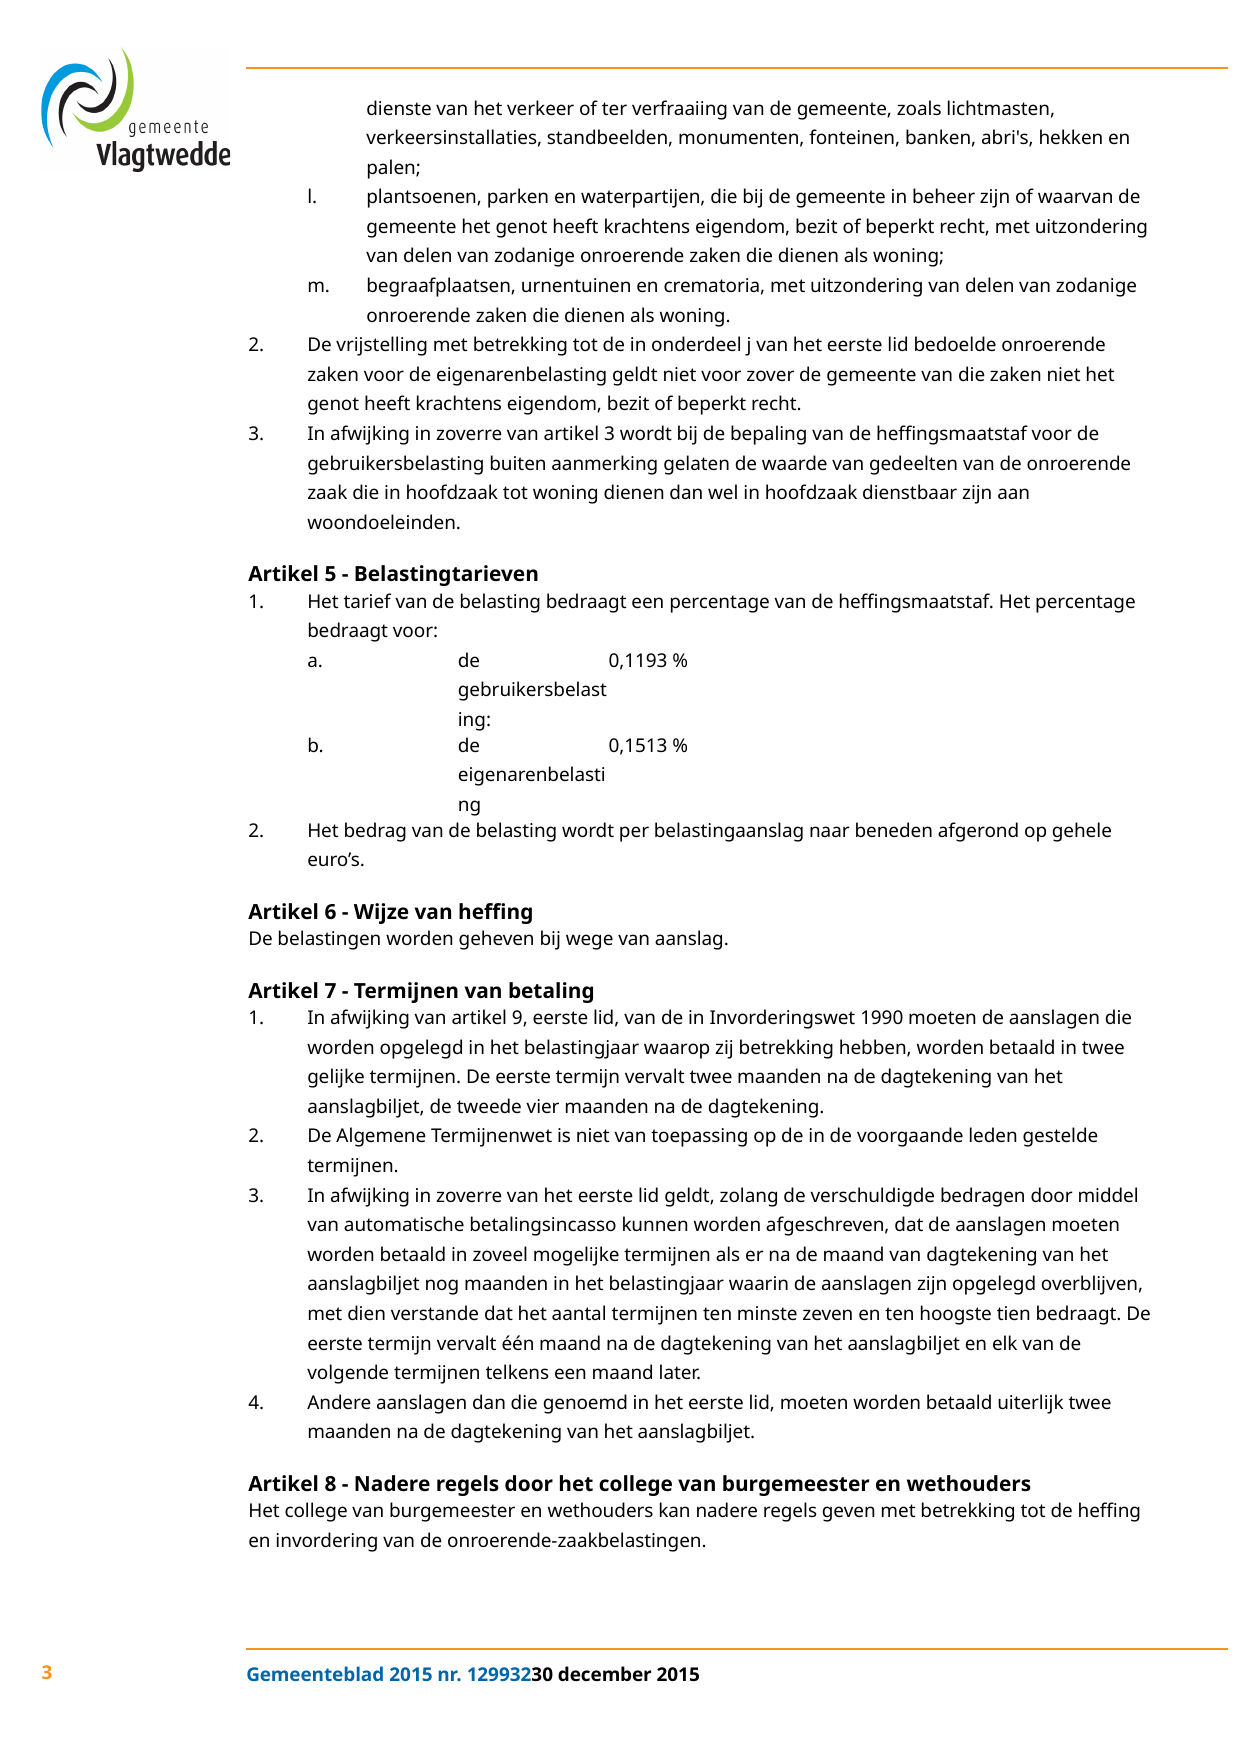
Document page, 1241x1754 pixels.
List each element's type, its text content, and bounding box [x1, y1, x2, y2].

list In afwijking van artikel 9, eerste lid, van de in Invorderingswet 1990 moeten de aanslagen die worden opgelegd in het belastingjaar waarop zij betrekking hebben, worden betaald in twee gelijke termijnen. De eerste termijn vervalt twee maanden na de dagtekening van het aanslagbiljet, de tweede vier maanden na de dagtekening. [248, 1004, 1152, 1119]
list In afwijking in zoverre van artikel 3 wordt bij de bepaling van de heffingsmaatstaf voor de gebruikersbelasting buiten aanmerking gelaten de waarde van gedeelten van de onroerende zaak die in hoofdzaak tot woning dienen dan wel in hoofdzaak dienstbaar zijn aan woondoeleinden. [248, 420, 1152, 535]
table_cell de eigenarenbelasting [458, 732, 608, 817]
table_header a. [307, 647, 458, 732]
table_header de gebruikersbelasting: [458, 647, 608, 732]
text Het college van burgemeester en wethouders kan nadere regels geven met betrekking tot de heffing en invordering van de onroerende-zaakbelastingen. [248, 1497, 1152, 1553]
text Artikel 5 - Belastingtarieven [248, 559, 1152, 588]
list In afwijking in zoverre van het eerste lid geldt, zolang de verschuldigde bedragen door middel van automatische betalingsincasso kunnen worden afgeschreven, dat de aanslagen moeten worden betaald in zoveel mogelijke termijnen als er na de maand van dagtekening van het aanslagbiljet nog maanden in het belastingjaar waarin de aanslagen zijn opgelegd overblijven, met dien verstande dat het aantal termijnen ten minste zeven en ten hoogste tien bedraagt. De eerste termijn vervalt één maand na de dagtekening van het aanslagbiljet en elk van de volgende termijnen telkens een maand later. [248, 1182, 1152, 1385]
picture [41, 47, 231, 172]
text Artikel 8 - Nadere regels door het college van burgemeester en wethouders [248, 1469, 1152, 1497]
list De Algemene Termijnenwet is niet van toepassing op de in de voorgaande leden gestelde termijnen. [248, 1123, 1152, 1178]
list Andere aanslagen dan die genoemd in het eerste lid, moeten worden betaald uiterlijk twee maanden na de dagtekening van het aanslagbiljet. [248, 1389, 1152, 1444]
list plantsoenen, parken en waterpartijen, die bij de gemeente in beheer zijn of waarvan de gemeente het genot heeft krachtens eigendom, bezit of beperkt recht, met uitzondering van delen van zodanige onroerende zaken die dienen als woning; [307, 183, 1152, 268]
text Artikel 6 - Wijze van heffing [248, 897, 1152, 925]
list begraafplaatsen, urnentuinen en crematoria, met uitzondering van delen van zodanige onroerende zaken die dienen als woning. [307, 272, 1152, 328]
list De vrijstelling met betrekking tot de in onderdeel j van het eerste lid bedoelde onroerende zaken voor de eigenarenbelasting geldt niet voor zover de gemeente van die zaken niet het genot heeft krachtens eigendom, bezit of beperkt recht. [248, 331, 1152, 416]
list dienste van het verkeer of ter verfraaiing van de gemeente, zoals lichtmasten, verkeersinstallaties, standbeelden, monumenten, fonteinen, banken, abri's, hekken en palen; [307, 95, 1152, 180]
table_cell b. [307, 732, 458, 817]
list Het tarief van de belasting bedraagt een percentage van de heffingsmaatstaf. Het percentage bedraagt voor: [248, 588, 1152, 643]
text Artikel 7 - Termijnen van betaling [248, 976, 1152, 1004]
list Het bedrag van de belasting wordt per belastingaanslag naar beneden afgerond op gehele euro’s. [248, 817, 1152, 872]
table_header 0,1193 % [608, 647, 759, 732]
table_cell 0,1513 % [608, 732, 759, 817]
text De belastingen worden geheven bij wege van aanslag. [248, 925, 1152, 951]
